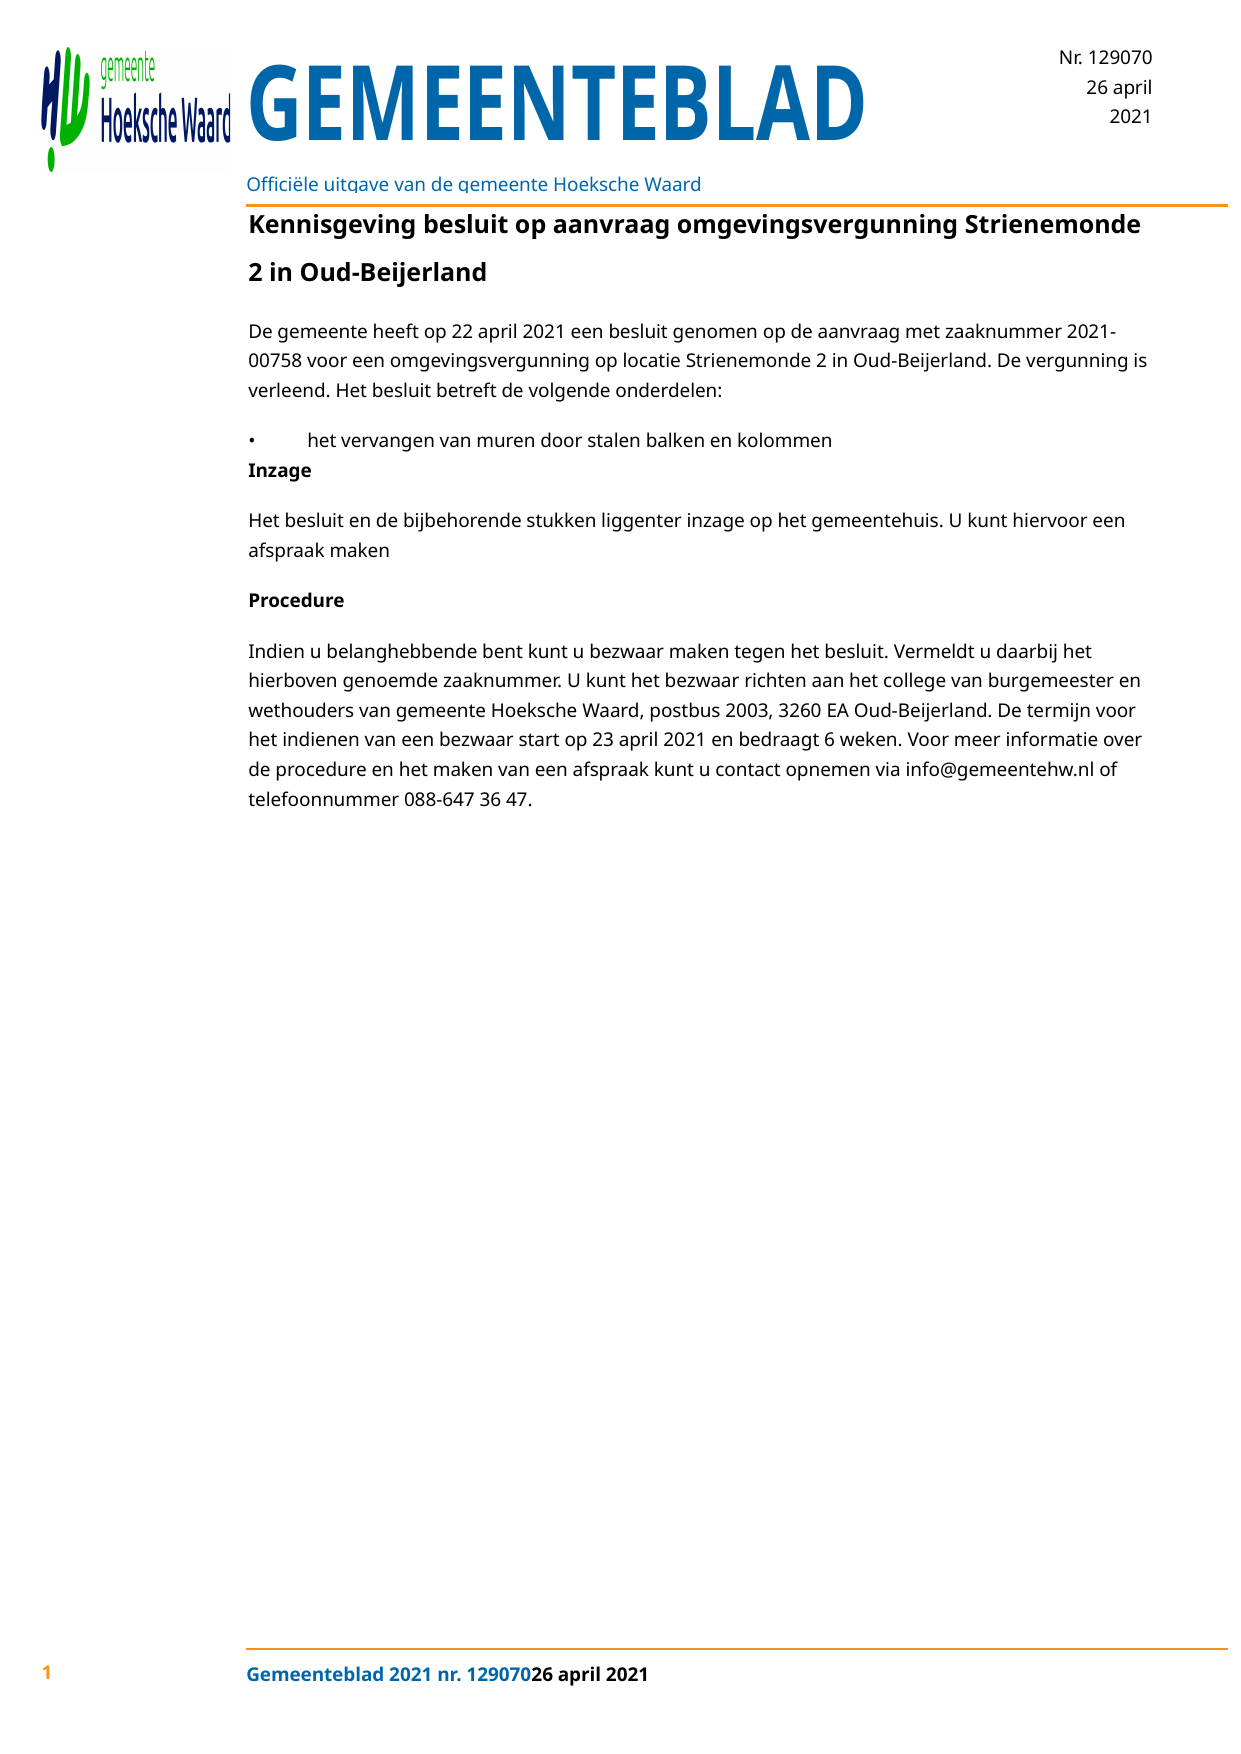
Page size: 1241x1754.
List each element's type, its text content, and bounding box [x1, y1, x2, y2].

text De gemeente heeft op 22 april 2021 een besluit genomen op de aanvraag met zaaknummer 2021-00758 voor een omgevingsvergunning op locatie Strienemonde 2 in Oud-Beijerland. De vergunning is verleend. Het besluit betreft de volgende onderdelen: [248, 318, 1152, 403]
text Indien u belanghebbende bent kunt u bezwaar maken tegen het besluit. Vermeldt u daarbij het hierboven genoemde zaaknummer. U kunt het bezwaar richten aan het college van burgemeester en wethouders van gemeente Hoeksche Waard, postbus 2003, 3260 EA Oud-Beijerland. De termijn voor het indienen van een bezwaar start op 23 april 2021 en bedraagt 6 weken. Voor meer informatie over de procedure en het maken van een afspraak kunt u contact opnemen via info@gemeentehw.nl of telefoonnummer 088-647 36 47. [248, 638, 1152, 812]
text Procedure [248, 587, 1152, 613]
text Kennisgeving besluit op aanvraag omgevingsvergunning Strienemonde 2 in Oud-Beijerland [248, 207, 1152, 288]
picture [41, 47, 231, 172]
text Inzage [248, 457, 1152, 483]
list het vervangen van muren door stalen balken en kolommen [248, 427, 1152, 453]
text Het besluit en de bijbehorende stukken liggenter inzage op het gemeentehuis. U kunt hiervoor een afspraak maken [248, 507, 1152, 563]
